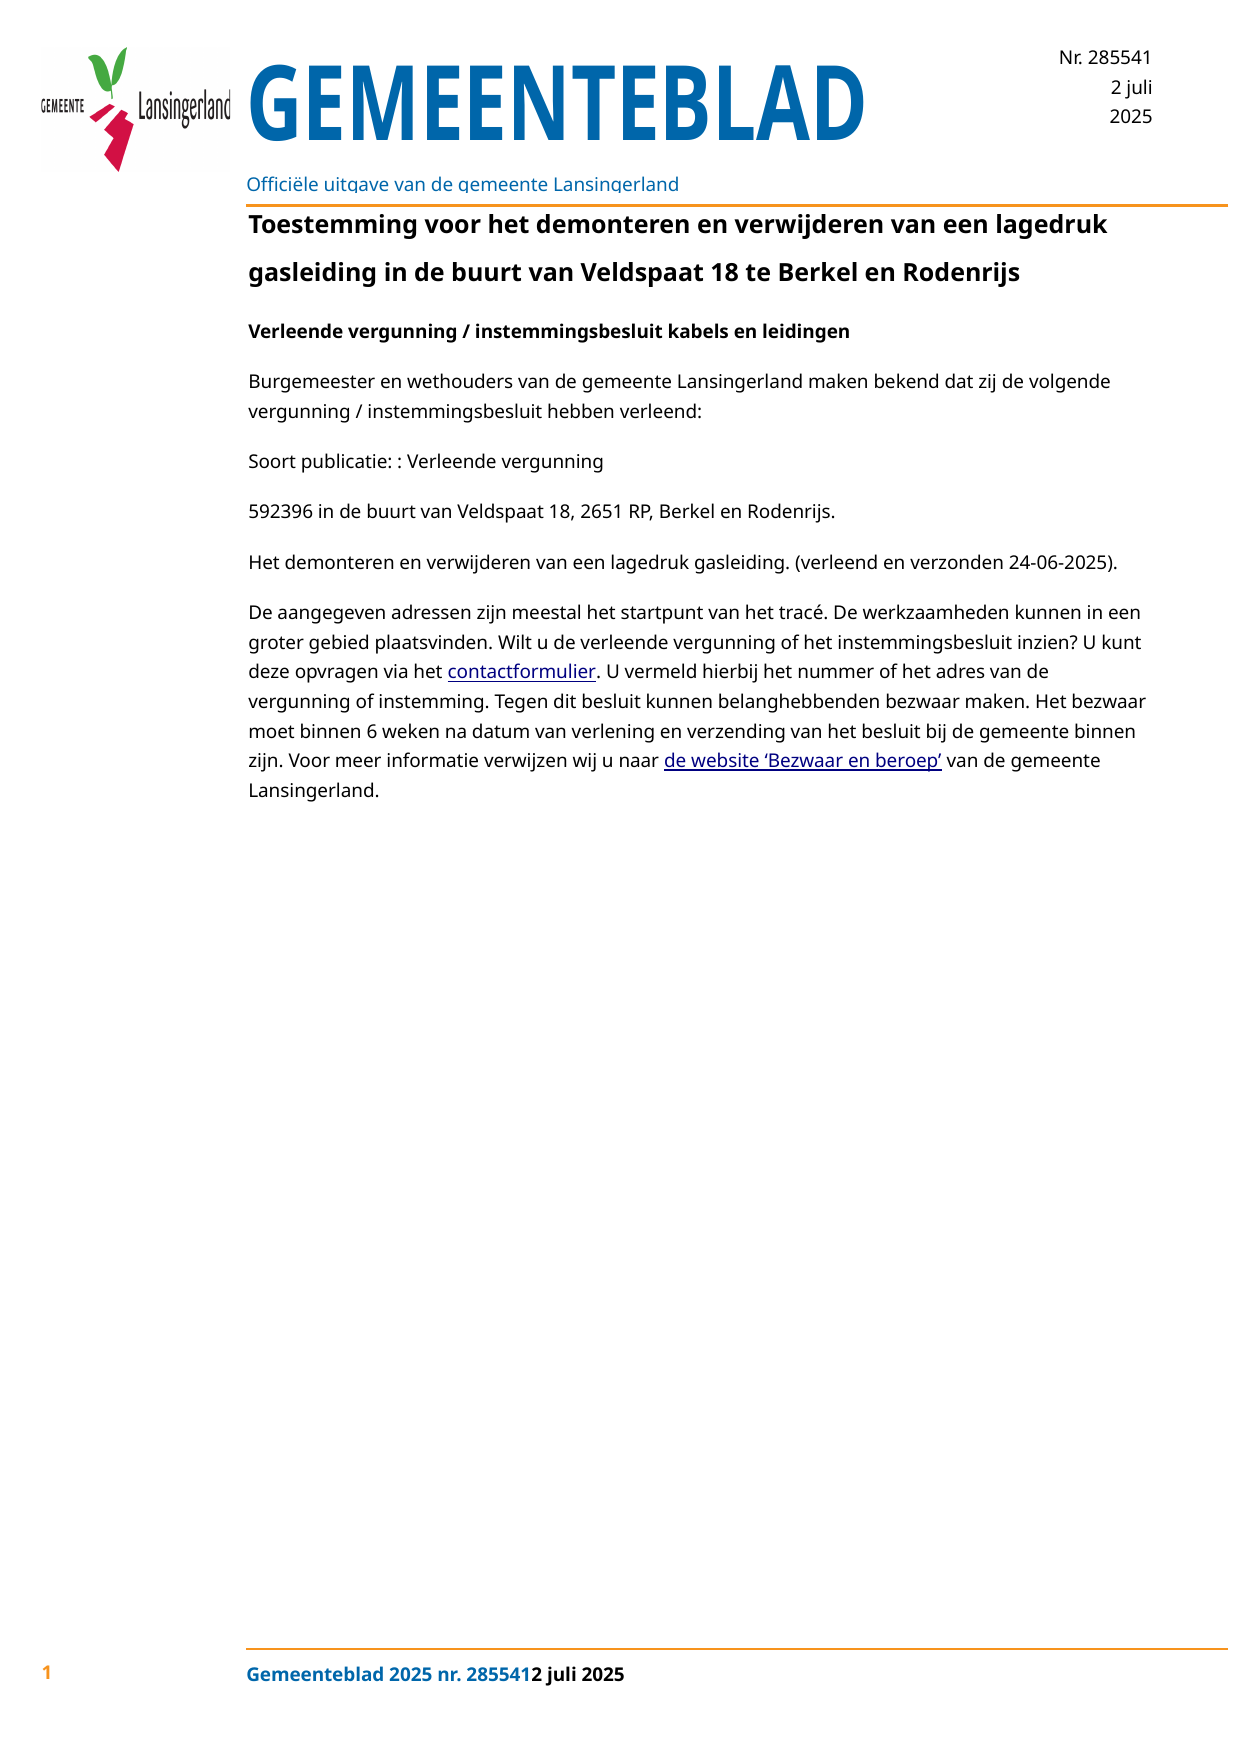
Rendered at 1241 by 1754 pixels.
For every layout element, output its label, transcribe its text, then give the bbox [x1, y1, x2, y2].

picture [41, 47, 231, 172]
text Burgemeester en wethouders van de gemeente Lansingerland maken bekend dat zij de volgende vergunning / instemmingsbesluit hebben verleend: [248, 368, 1152, 424]
text Verleende vergunning / instemmingsbesluit kabels en leidingen [248, 318, 1152, 344]
text De aangegeven adressen zijn meestal het startpunt van het tracé. De werkzaamheden kunnen in een groter gebied plaatsvinden. Wilt u de verleende vergunning of het instemmingsbesluit inzien? U kunt deze opvragen via het contactformulier. U vermeld hierbij het nummer of het adres van de vergunning of instemming. Tegen dit besluit kunnen belanghebbenden bezwaar maken. Het bezwaar moet binnen 6 weken na datum van verlening en verzending van het besluit bij de gemeente binnen zijn. Voor meer informatie verwijzen wij u naar de website ‘Bezwaar en beroep’ van de gemeente Lansingerland. [248, 599, 1152, 803]
text 592396 in de buurt van Veldspaat 18, 2651 RP, Berkel en Rodenrijs. [248, 499, 1152, 524]
text Soort publicatie: : Verleende vergunning [248, 448, 1152, 474]
text Het demonteren en verwijderen van een lagedruk gasleiding. (verleend en verzonden 24-06-2025). [248, 549, 1152, 575]
text Toestemming voor het demonteren en verwijderen van een lagedruk gasleiding in de buurt van Veldspaat 18 te Berkel en Rodenrijs [248, 207, 1152, 288]
